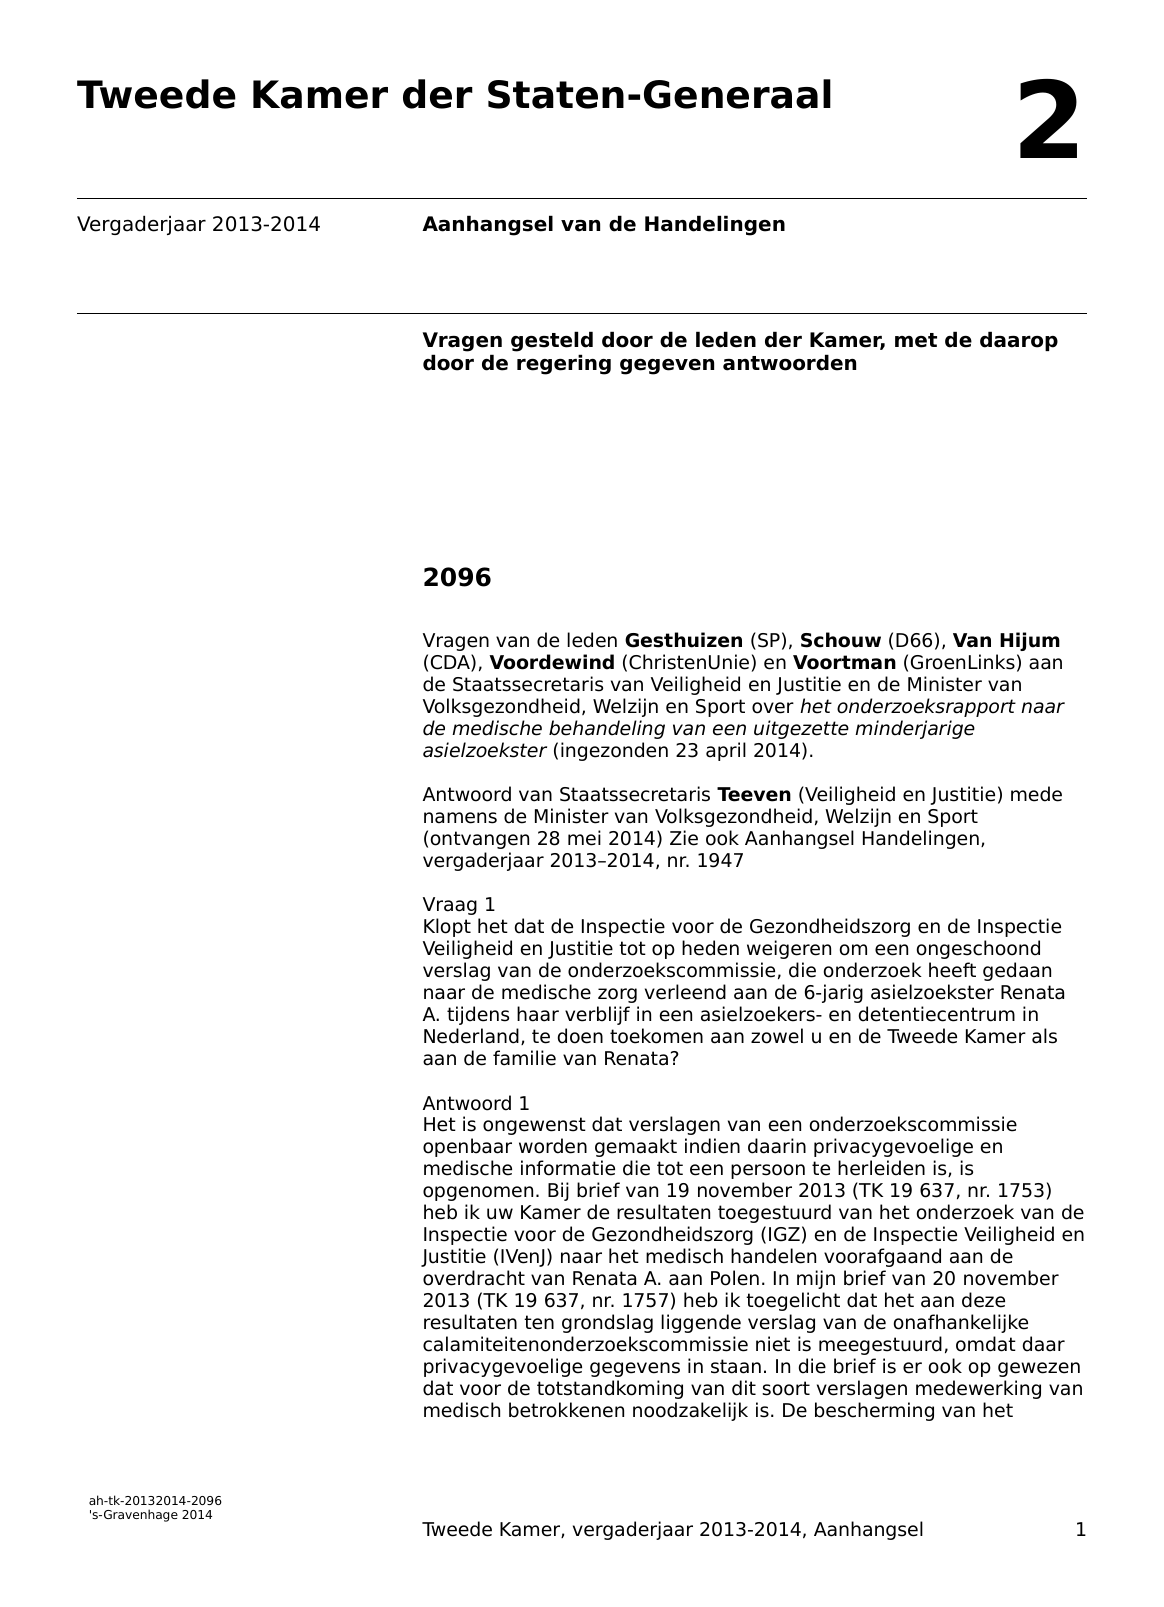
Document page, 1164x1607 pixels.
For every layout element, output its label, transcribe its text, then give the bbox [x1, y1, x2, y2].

table_cell [77, 314, 422, 375]
text 2096 [422, 563, 1087, 592]
text Vraag 1 [422, 894, 1087, 916]
text Antwoord 1 [422, 1092, 1087, 1114]
text Het is ongewenst dat verslagen van een onderzoekscommissie openbaar worden gemaakt indien daarin privacygevoelige en medische informatie die tot een persoon te herleiden is, is opgenomen. Bij brief van 19 november 2013 (TK 19 637, nr. 1753) heb ik uw Kamer de resultaten toegestuurd van het onderzoek van de Inspectie voor de Gezondheidszorg (IGZ) en de Inspectie Veiligheid en Justitie (IVenJ) naar het medisch handelen voorafgaand aan de overdracht van Renata A. aan Polen. In mijn brief van 20 november 2013 (TK 19 637, nr. 1757) heb ik toegelicht dat het aan deze resultaten ten grondslag liggende verslag van de onafhankelijke calamiteitenonderzoekscommissie niet is meegestuurd, omdat daar privacygevoelige gegevens in staan. In die brief is er ook op gewezen dat voor de totstandkoming van dit soort verslagen medewerking van medisch betrokkenen noodzakelijk is. De bescherming van het [422, 1114, 1087, 1422]
text ah-tk-20132014-2096 [88, 1494, 323, 1508]
table_cell Vragen gesteld door de leden der Kamer, met de daarop door de regering gegeven antwoorden [422, 314, 1087, 375]
table_header Tweede Kamer der Staten-Generaal [77, 59, 886, 198]
table_header 2 [886, 59, 1087, 198]
text Antwoord van Staatssecretaris Teeven (Veiligheid en Justitie) mede namens de Minister van Volksgezondheid, Welzijn en Sport (ontvangen 28 mei 2014) Zie ook Aanhangsel Handelingen, vergaderjaar 2013–2014, nr. 1947 [422, 784, 1087, 872]
text 's-Gravenhage 2014 [88, 1508, 323, 1522]
text Klopt het dat de Inspectie voor de Gezondheidszorg en de Inspectie Veiligheid en Justitie tot op heden weigeren om een ongeschoond verslag van de onderzoekscommissie, die onderzoek heeft gedaan naar de medische zorg verleend aan de 6-jarig asielzoekster Renata A. tijdens haar verblijf in een asielzoekers- en detentiecentrum in Nederland, te doen toekomen aan zowel u en de Tweede Kamer als aan de familie van Renata? [422, 916, 1087, 1070]
table_cell Vergaderjaar 2013-2014 [77, 199, 422, 313]
text Vragen van de leden Gesthuizen (SP), Schouw (D66), Van Hijum (CDA), Voordewind (ChristenUnie) en Voortman (GroenLinks) aan de Staatssecretaris van Veiligheid en Justitie en de Minister van Volksgezondheid, Welzijn en Sport over het onderzoeksrapport naar de medische behandeling van een uitgezette minderjarige asielzoekster (ingezonden 23 april 2014). [422, 630, 1087, 762]
table_cell Aanhangsel van de Handelingen [422, 199, 1087, 313]
